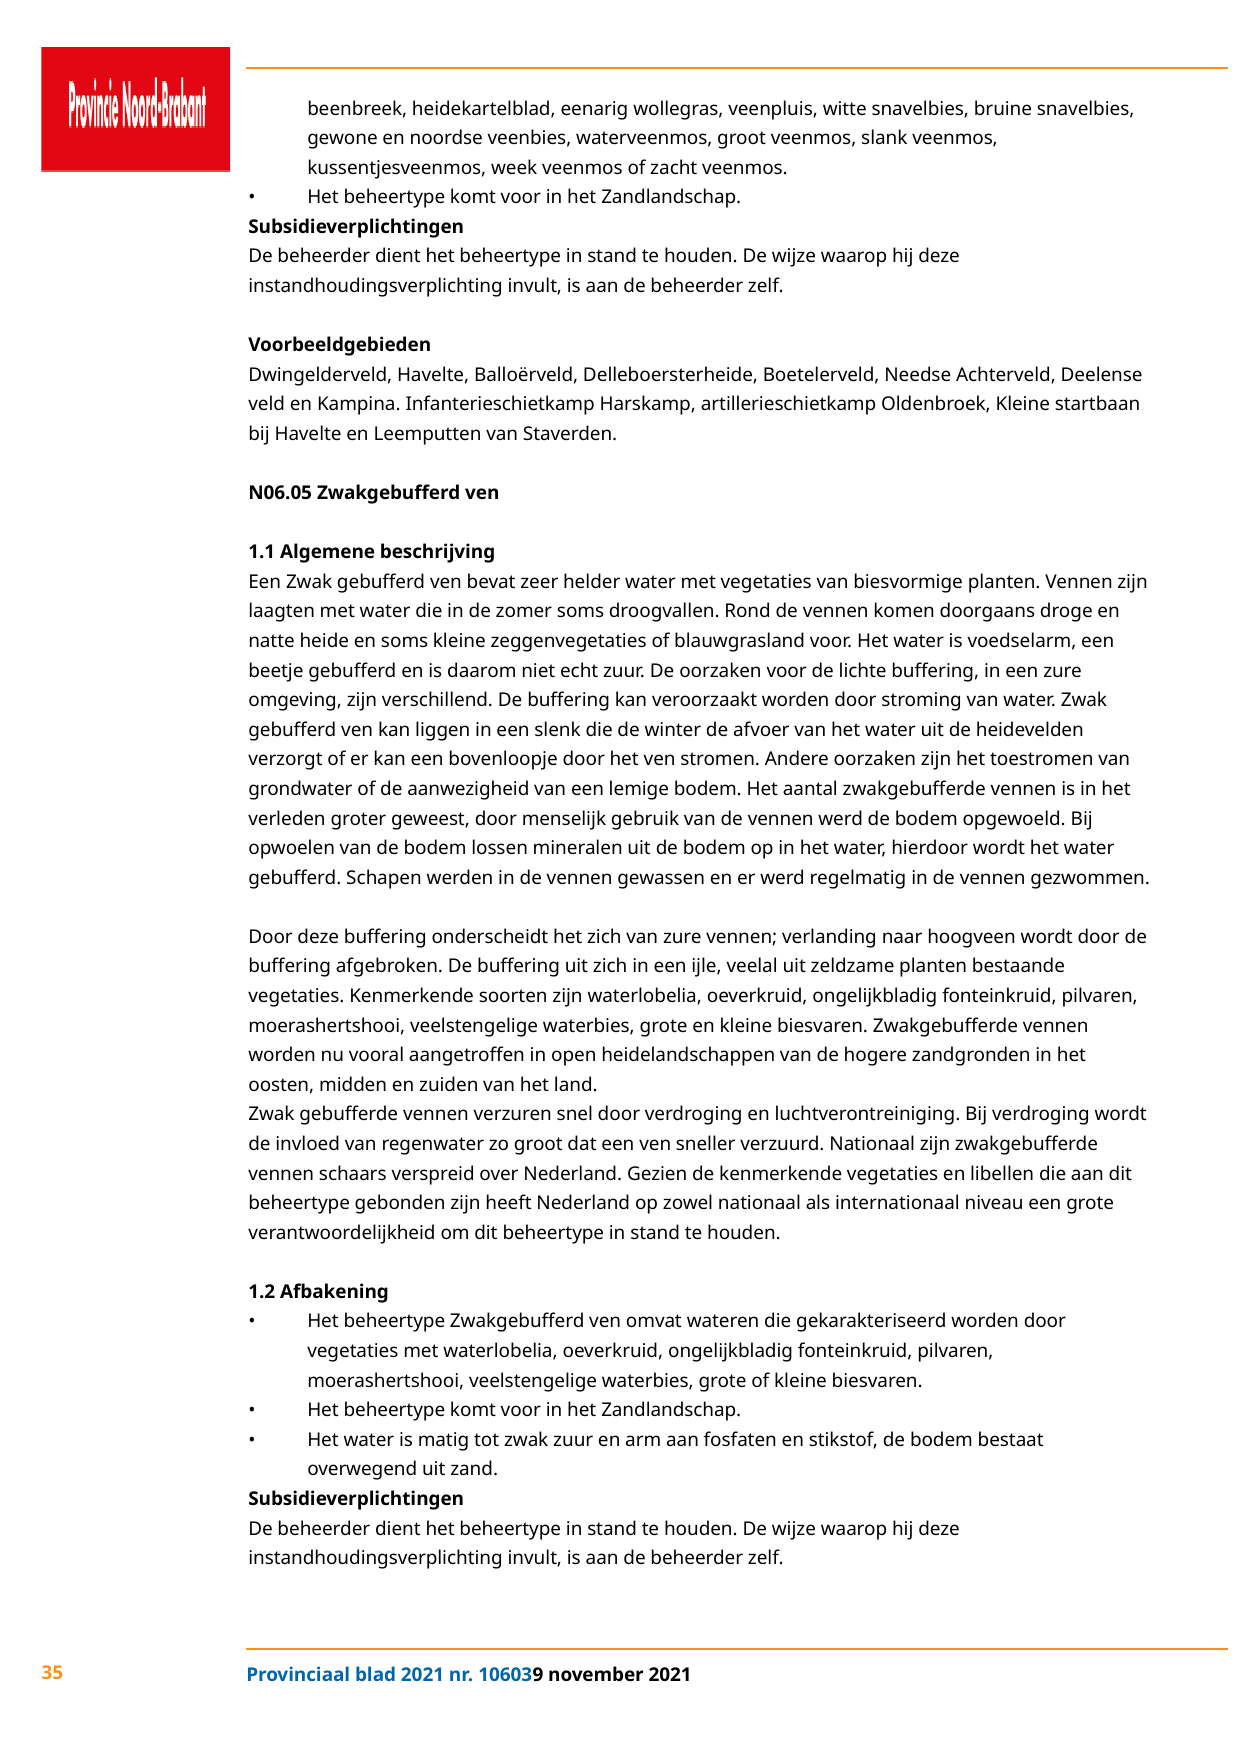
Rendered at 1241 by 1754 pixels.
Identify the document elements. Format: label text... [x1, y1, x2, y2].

text Dwingelderveld, Havelte, Balloërveld, Delleboersterheide, Boetelerveld, Needse Achterveld, Deelense veld en Kampina. Infanterieschietkamp Harskamp, artillerieschietkamp Oldenbroek, Kleine startbaan bij Havelte en Leemputten van Staverden. [248, 361, 1152, 446]
list Het beheertype komt voor in het Zandlandschap. [248, 183, 1152, 209]
text Door deze buffering onderscheidt het zich van zure vennen; verlanding naar hoogveen wordt door de buffering afgebroken. De buffering uit zich in een ijle, veelal uit zeldzame planten bestaande vegetaties. Kenmerkende soorten zijn waterlobelia, oeverkruid, ongelijkbladig fonteinkruid, pilvaren, moerashertshooi, veelstengelige waterbies, grote en kleine biesvaren. Zwakgebufferde vennen worden nu vooral aangetroffen in open heidelandschappen van de hogere zandgronden in het oosten, midden en zuiden van het land. [248, 923, 1152, 1097]
text Subsidieverplichtingen [248, 1485, 1152, 1511]
text N06.05 Zwakgebufferd ven [248, 479, 1152, 505]
list Het water is matig tot zwak zuur en arm aan fosfaten en stikstof, de bodem bestaat overwegend uit zand. [248, 1426, 1152, 1481]
text Subsidieverplichtingen [248, 213, 1152, 239]
text 1.1 Algemene beschrijving [248, 538, 1152, 564]
text 1.2 Afbakening [248, 1278, 1152, 1304]
list Het beheertype Zwakgebufferd ven omvat wateren die gekarakteriseerd worden door vegetaties met waterlobelia, oeverkruid, ongelijkbladig fonteinkruid, pilvaren, moerashertshooi, veelstengelige waterbies, grote of kleine biesvaren. [248, 1308, 1152, 1393]
list Het beheertype komt voor in het Zandlandschap. [248, 1396, 1152, 1422]
text De beheerder dient het beheertype in stand te houden. De wijze waarop hij deze instandhoudingsverplichting invult, is aan de beheerder zelf. [248, 1515, 1152, 1570]
text Voorbeeldgebieden [248, 331, 1152, 357]
text Een Zwak gebufferd ven bevat zeer helder water met vegetaties van biesvormige planten. Vennen zijn laagten met water die in de zomer soms droogvallen. Rond de vennen komen doorgaans droge en natte heide en soms kleine zeggenvegetaties of blauwgrasland voor. Het water is voedselarm, een beetje gebufferd en is daarom niet echt zuur. De oorzaken voor de lichte buffering, in een zure omgeving, zijn verschillend. De buffering kan veroorzaakt worden door stroming van water. Zwak gebufferd ven kan liggen in een slenk die de winter de afvoer van het water uit de heidevelden verzorgt of er kan een bovenloopje door het ven stromen. Andere oorzaken zijn het toestromen van grondwater of de aanwezigheid van een lemige bodem. Het aantal zwakgebufferde vennen is in het verleden groter geweest, door menselijk gebruik van de vennen werd de bodem opgewoeld. Bij opwoelen van de bodem lossen mineralen uit de bodem op in het water, hierdoor wordt het water gebufferd. Schapen werden in de vennen gewassen en er werd regelmatig in de vennen gezwommen. [248, 568, 1152, 890]
list beenbreek, heidekartelblad, eenarig wollegras, veenpluis, witte snavelbies, bruine snavelbies, gewone en noordse veenbies, waterveenmos, groot veenmos, slank veenmos, kussentjesveenmos, week veenmos of zacht veenmos. [248, 95, 1152, 180]
text Zwak gebufferde vennen verzuren snel door verdroging en luchtverontreiniging. Bij verdroging wordt de invloed van regenwater zo groot dat een ven sneller verzuurd. Nationaal zijn zwakgebufferde vennen schaars verspreid over Nederland. Gezien de kenmerkende vegetaties en libellen die aan dit beheertype gebonden zijn heeft Nederland op zowel nationaal als internationaal niveau een grote verantwoordelijkheid om dit beheertype in stand te houden. [248, 1101, 1152, 1245]
text De beheerder dient het beheertype in stand te houden. De wijze waarop hij deze instandhoudingsverplichting invult, is aan de beheerder zelf. [248, 243, 1152, 298]
picture [41, 47, 231, 172]
